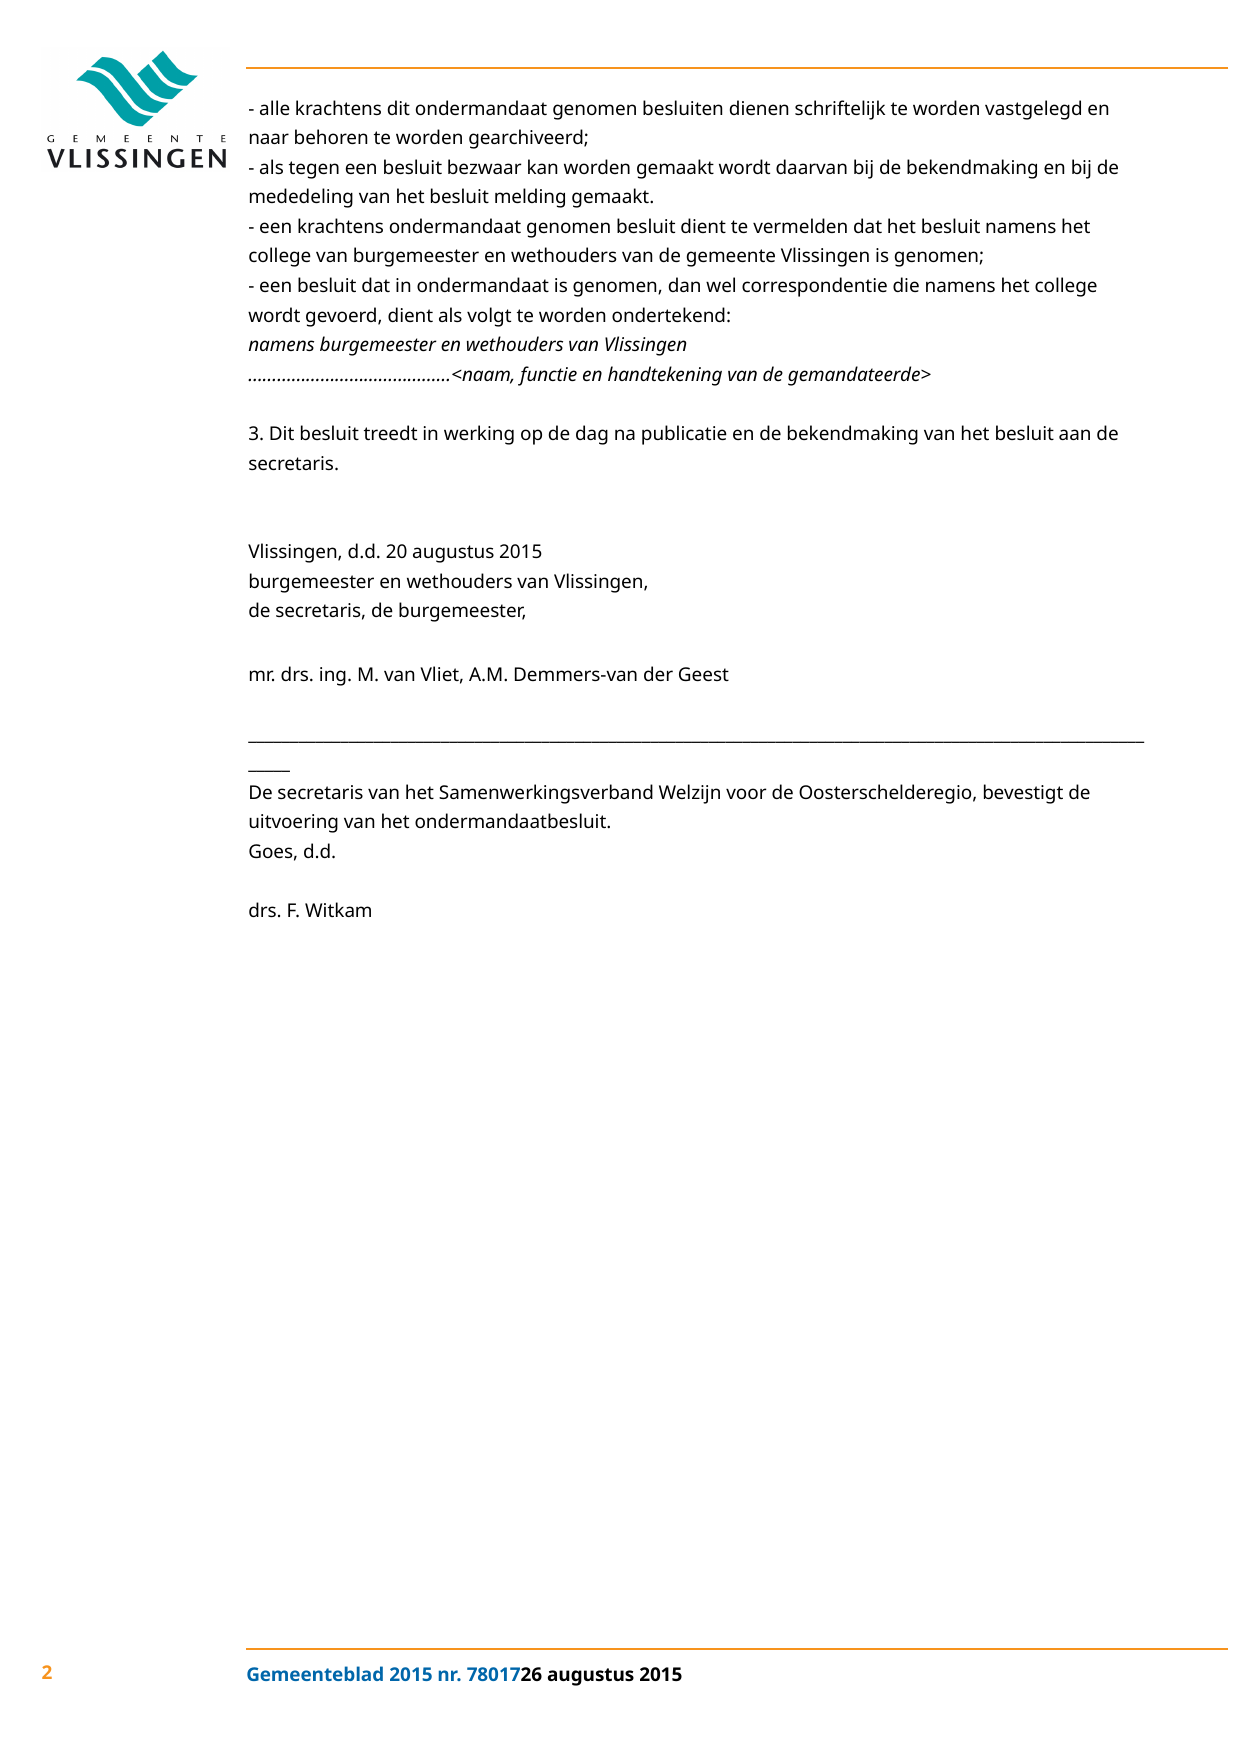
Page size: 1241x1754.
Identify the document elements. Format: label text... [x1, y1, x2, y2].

text ________________________________________________________________________________________________________________ [248, 720, 1152, 775]
text - een besluit dat in ondermandaat is genomen, dan wel correspondentie die namens het college wordt gevoerd, dient als volgt te wor­den ondertekend: [248, 272, 1152, 328]
text Vlissingen, d.d. 20 augustus 2015 [248, 538, 1152, 564]
text namens burgemeester en wethouders van Vlissingen [248, 331, 1152, 357]
text 3. Dit besluit treedt in werking op de dag na publicatie en de bekendmaking van het besluit aan de secretaris. [248, 420, 1152, 476]
text De secretaris van het Samenwerkings­verband Welzijn voor de Oosterschelderegio, bevestigt de uitvoering van het ondermandaatbesluit. [248, 779, 1152, 834]
text de secretaris, de burgemeester, [248, 598, 1152, 623]
text - een krachtens ondermandaat genomen besluit dient te vermelden dat het besluit namens het college van burgemeester en wethouders van de gemeente Vlissingen is genomen; [248, 213, 1152, 268]
text - als tegen een besluit bezwaar kan worden gemaakt wordt daarvan bij de bekendmaking en bij de mededeling van het besluit melding gemaakt. [248, 154, 1152, 209]
text burgemeester en wethouders van Vlissingen, [248, 568, 1152, 594]
picture [41, 47, 231, 172]
text drs. F. Witkam [248, 897, 1152, 923]
text ……………………………………<naam, functie en handtekening van de gemandateerde> [248, 361, 1152, 387]
text Goes, d.d. [248, 838, 1152, 864]
text - alle krachtens dit ondermandaat genomen besluiten dienen schriftelijk te worden vast­ge­legd en naar behoren te worden gearchiveerd; [248, 95, 1152, 150]
text mr. drs. ing. M. van Vliet, A.M. Demmers-van der Geest [248, 661, 1152, 687]
